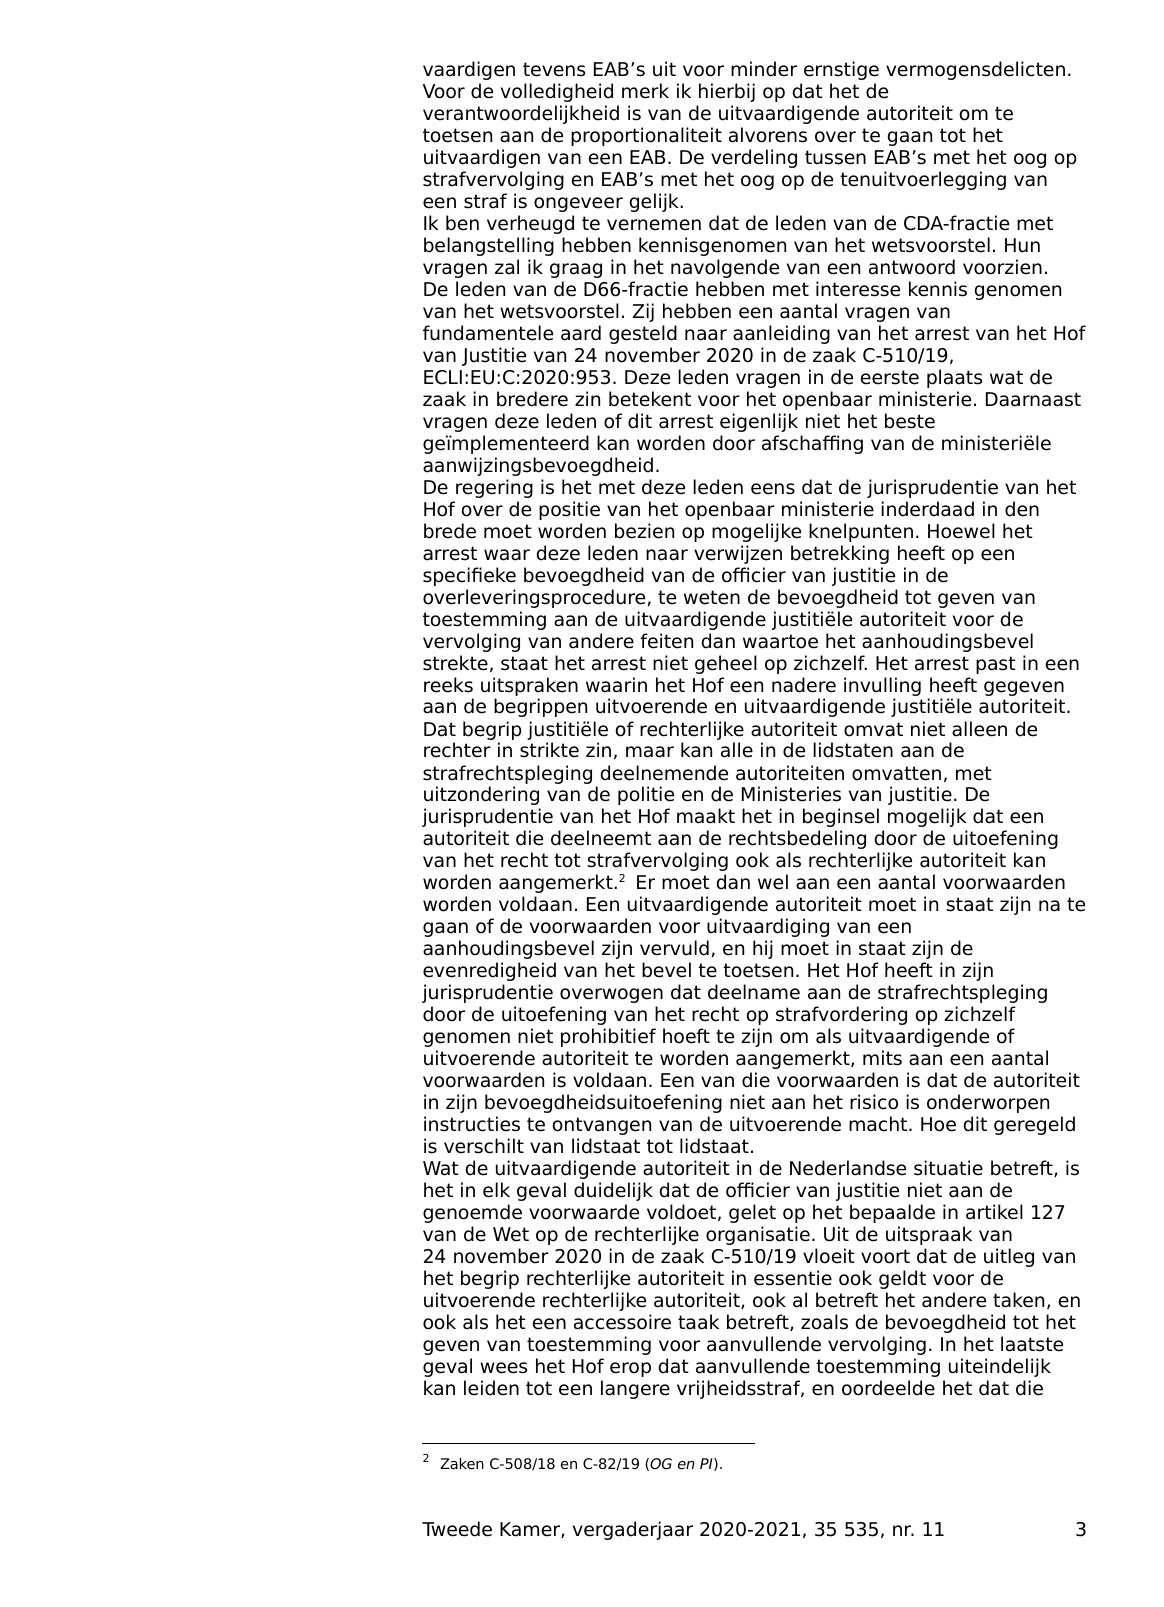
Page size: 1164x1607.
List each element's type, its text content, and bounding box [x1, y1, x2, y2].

text De leden van de D66-fractie hebben met interesse kennis genomen van het wetsvoorstel. Zij hebben een aantal vragen van fundamentele aard gesteld naar aanleiding van het arrest van het Hof van Justitie van 24 november 2020 in de zaak C-510/19, ECLI:EU:C:2020:953. Deze leden vragen in de eerste plaats wat de zaak in bredere zin betekent voor het openbaar ministerie. Daarnaast vragen deze leden of dit arrest eigenlijk niet het beste geïmplementeerd kan worden door afschaffing van de ministeriële aanwijzingsbevoegdheid. [422, 279, 1087, 477]
text De regering is het met deze leden eens dat de jurisprudentie van het Hof over de positie van het openbaar ministerie inderdaad in den brede moet worden bezien op mogelijke knelpunten. Hoewel het arrest waar deze leden naar verwijzen betrekking heeft op een specifieke bevoegdheid van de officier van justitie in de overleveringsprocedure, te weten de bevoegdheid tot geven van toestemming aan de uitvaardigende justitiële autoriteit voor de vervolging van andere feiten dan waartoe het aanhoudingsbevel strekte, staat het arrest niet geheel op zichzelf. Het arrest past in een reeks uitspraken waarin het Hof een nadere invulling heeft gegeven aan de begrippen uitvoerende en uitvaardigende justitiële autoriteit. Dat begrip justitiële of rechterlijke autoriteit omvat niet alleen de rechter in strikte zin, maar kan alle in de lidstaten aan de strafrechtspleging deelnemende autoriteiten omvatten, met uitzondering van de politie en de Ministeries van justitie. De jurisprudentie van het Hof maakt het in beginsel mogelijk dat een autoriteit die deelneemt aan de rechtsbedeling door de uitoefening van het recht tot strafvervolging ook als rechterlijke autoriteit kan worden aangemerkt. Er moet dan wel aan een aantal voorwaarden worden voldaan. Een uitvaardigende autoriteit moet in staat zijn na te gaan of de voorwaarden voor uitvaardiging van een aanhoudingsbevel zijn vervuld, en hij moet in staat zijn de evenredigheid van het bevel te toetsen. Het Hof heeft in zijn jurisprudentie overwogen dat deelname aan de strafrechtspleging door de uitoefening van het recht op strafvordering op zichzelf genomen niet prohibitief hoeft te zijn om als uitvaardigende of uitvoerende autoriteit te worden aangemerkt, mits aan een aantal voorwaarden is voldaan. Een van die voorwaarden is dat de autoriteit in zijn bevoegdheidsuitoefening niet aan het risico is onderworpen instructies te ontvangen van de uitvoerende macht. Hoe dit geregeld is verschilt van lidstaat tot lidstaat. [422, 477, 1087, 1158]
text Ik ben verheugd te vernemen dat de leden van de CDA-fractie met belangstelling hebben kennisgenomen van het wetsvoorstel. Hun vragen zal ik graag in het navolgende van een antwoord voorzien. [422, 213, 1087, 279]
text Wat de uitvaardigende autoriteit in de Nederlandse situatie betreft, is het in elk geval duidelijk dat de officier van justitie niet aan de genoemde voorwaarde voldoet, gelet op het bepaalde in artikel 127 van de Wet op de rechterlijke organisatie. Uit de uitspraak van 24 november 2020 in de zaak C-510/19 vloeit voort dat de uitleg van het begrip rechterlijke autoriteit in essentie ook geldt voor de uitvoerende rechterlijke autoriteit, ook al betreft het andere taken, en ook als het een accessoire taak betreft, zoals de bevoegdheid tot het geven van toestemming voor aanvullende vervolging. In het laatste geval wees het Hof erop dat aanvullende toestemming uiteindelijk kan leiden tot een langere vrijheidsstraf, en oordeelde het dat die [422, 1158, 1087, 1400]
text Zaken C-508/18 en C-82/19 (OG en PI). [422, 1452, 1087, 1474]
text vaardigen tevens EAB’s uit voor minder ernstige vermogensdelicten. Voor de volledigheid merk ik hierbij op dat het de verantwoordelijkheid is van de uitvaardigende autoriteit om te toetsen aan de proportionaliteit alvorens over te gaan tot het uitvaardigen van een EAB. De verdeling tussen EAB’s met het oog op strafvervolging en EAB’s met het oog op de tenuitvoerlegging van een straf is ongeveer gelijk. [422, 59, 1087, 213]
